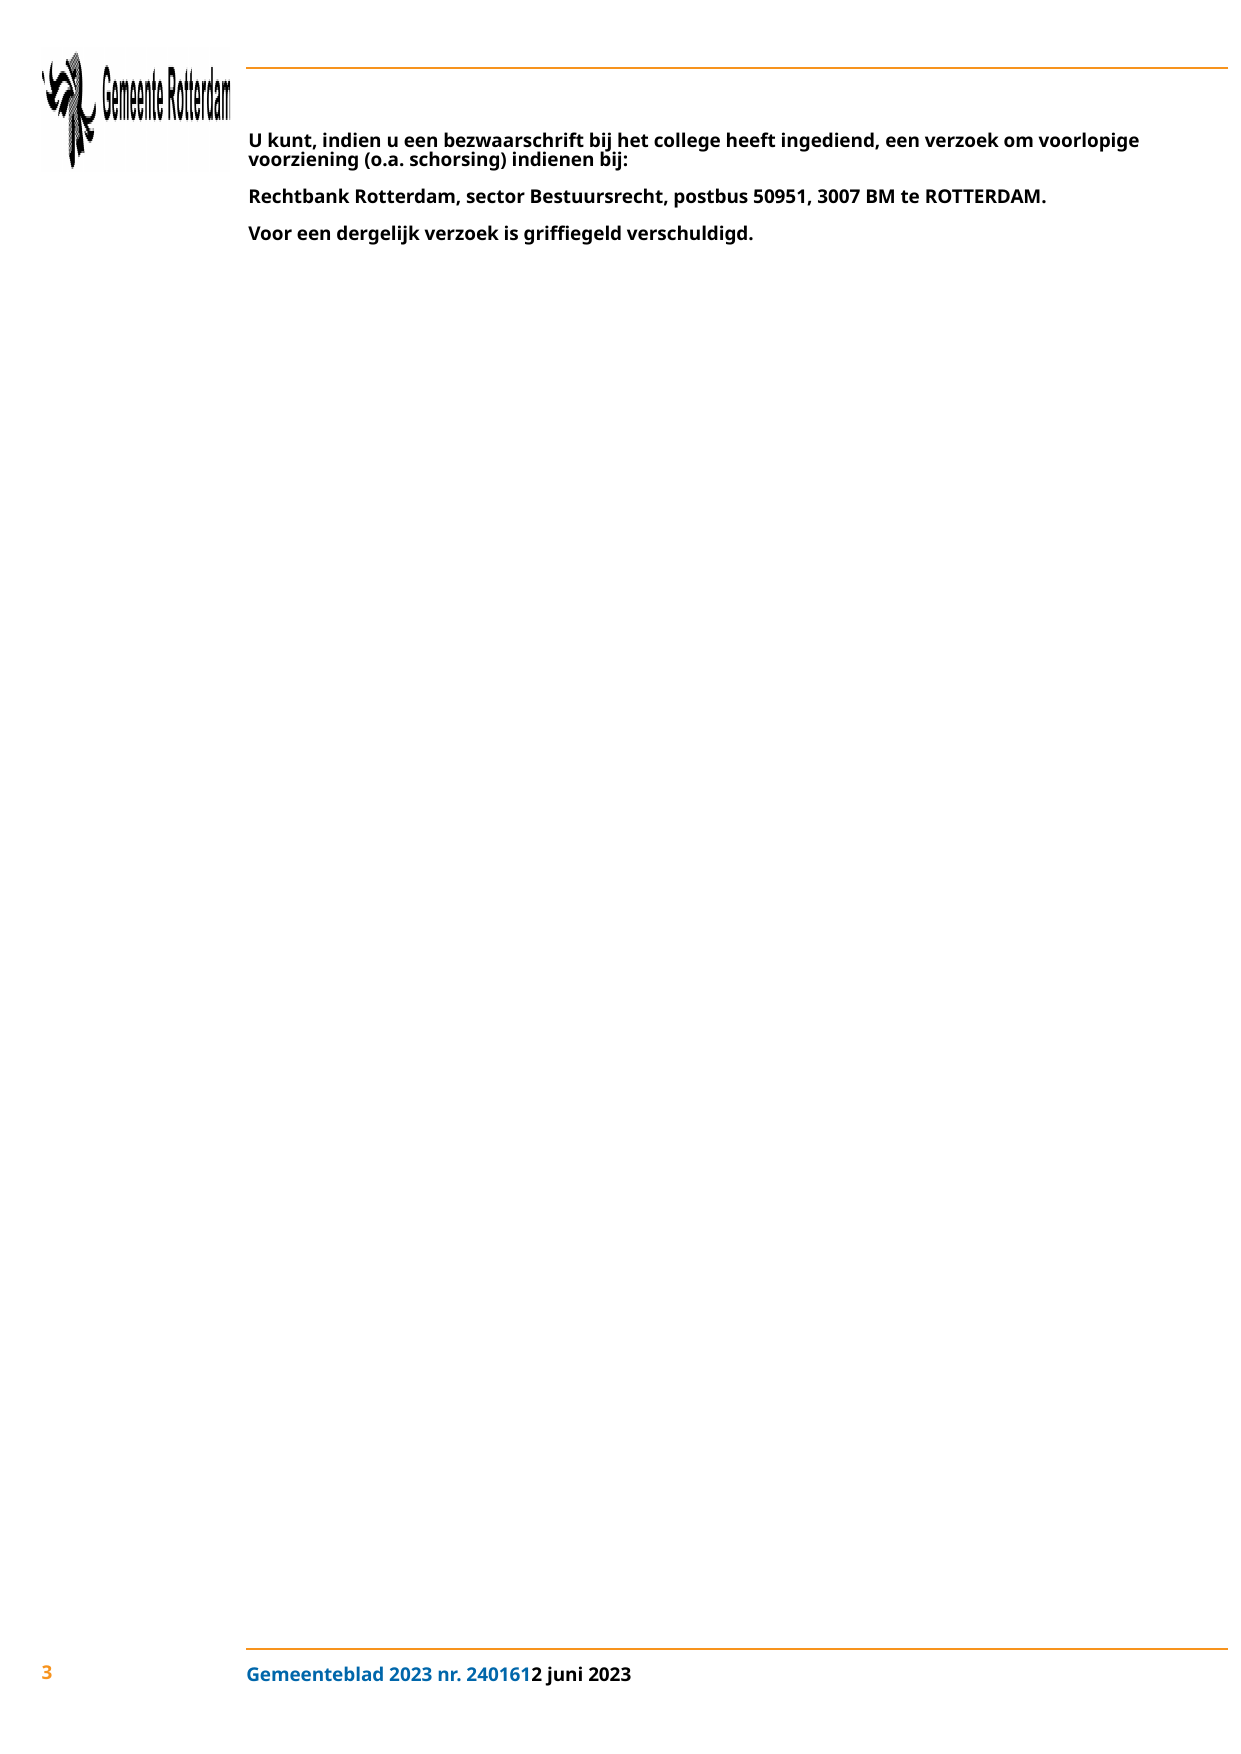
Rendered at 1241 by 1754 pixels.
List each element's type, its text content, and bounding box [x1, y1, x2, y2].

text Voor een dergelijk verzoek is griffiegeld verschuldigd. [248, 225, 1152, 244]
picture [41, 47, 231, 172]
text Rechtbank Rotterdam, sector Bestuursrecht, postbus 50951, 3007 BM te ROTTERDAM. [248, 188, 1152, 207]
text U kunt, indien u een bezwaarschrift bij het college heeft ingediend, een verzoek om voorlopige voorziening (o.a. schorsing) indienen bij: [248, 132, 1152, 170]
